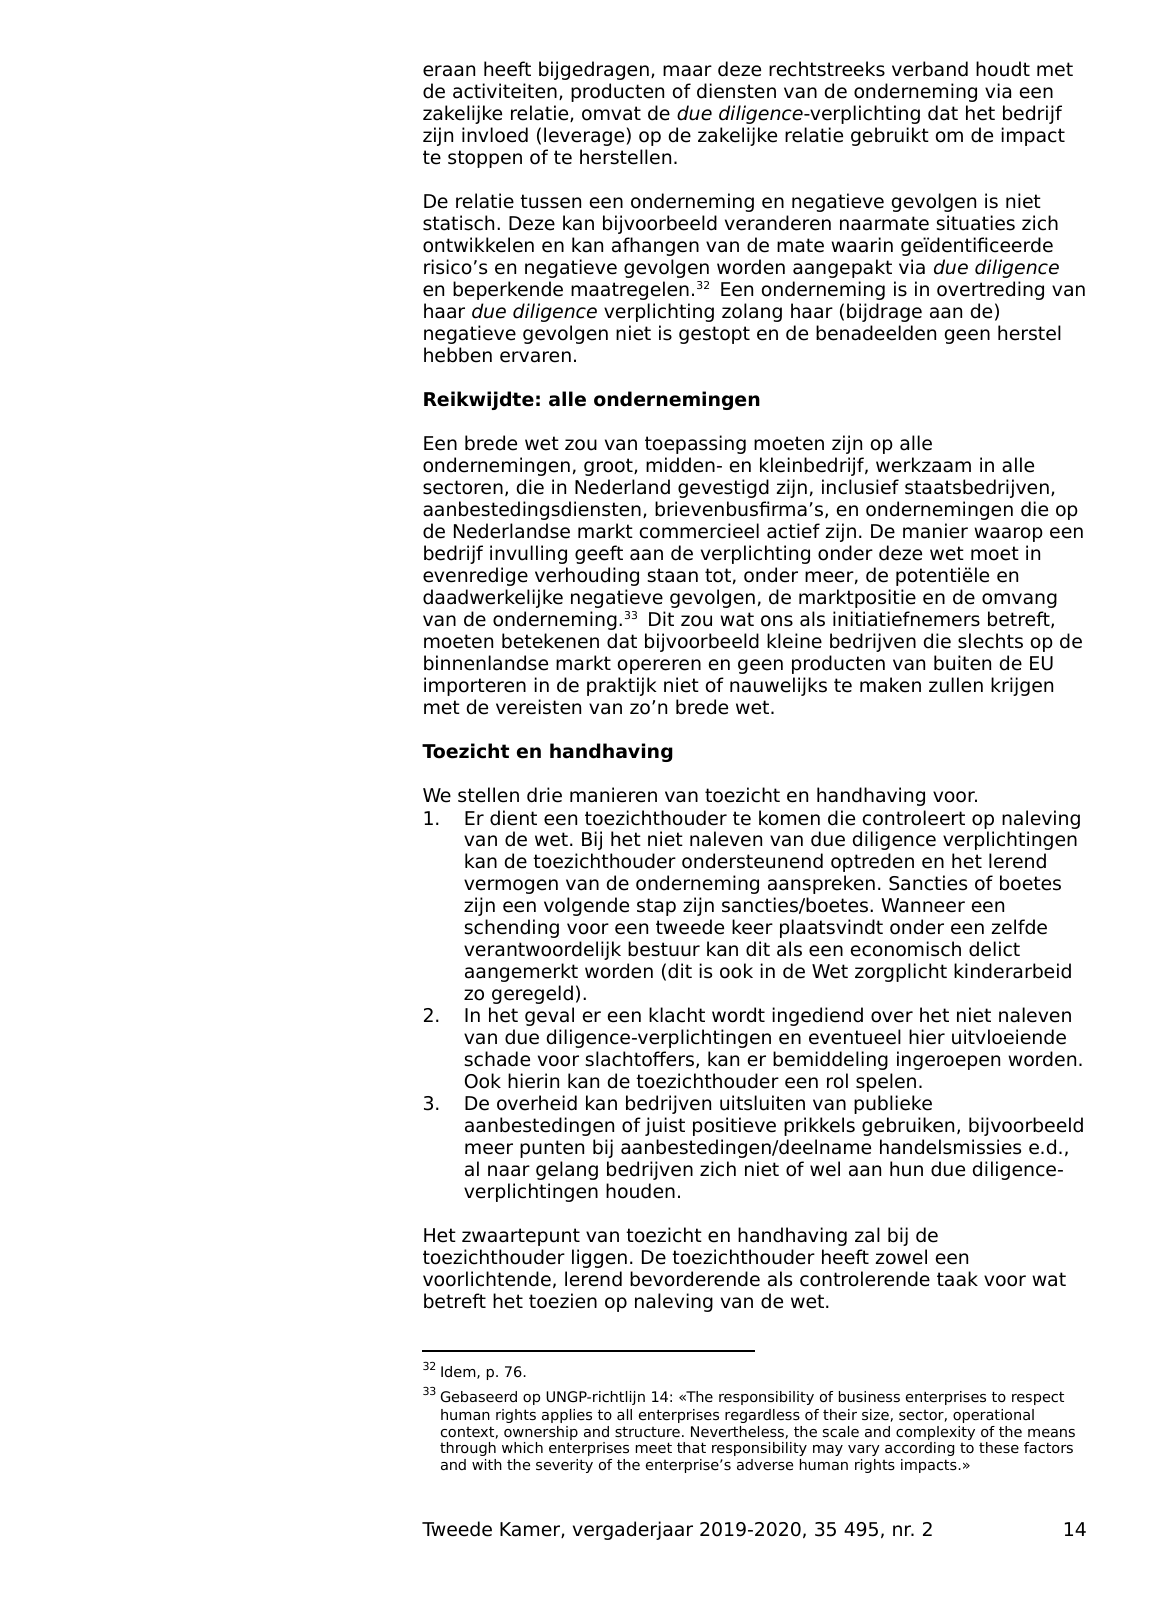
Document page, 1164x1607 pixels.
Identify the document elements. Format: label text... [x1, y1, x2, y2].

text Idem, p. 76. [422, 1360, 1087, 1382]
subtitle Reikwijdte: alle ondernemingen [422, 389, 1087, 411]
text De relatie tussen een onderneming en negatieve gevolgen is niet statisch. Deze kan bijvoorbeeld veranderen naarmate situaties zich ontwikkelen en kan afhangen van de mate waarin geïdentificeerde risico’s en negatieve gevolgen worden aangepakt via due diligence en beperkende maatregelen. Een onderneming is in overtreding van haar due diligence verplichting zolang haar (bijdrage aan de) negatieve gevolgen niet is gestopt en de benadeelden geen herstel hebben ervaren. [422, 191, 1087, 367]
text 3. De overheid kan bedrijven uitsluiten van publieke aanbestedingen of juist positieve prikkels gebruiken, bijvoorbeeld meer punten bij aanbestedingen/deelname handelsmissies e.d., al naar gelang bedrijven zich niet of wel aan hun due diligence-verplichtingen houden. [422, 1093, 1087, 1203]
text Gebaseerd op UNGP-richtlijn 14: «The responsibility of business enterprises to respect human rights applies to all enterprises regardless of their size, sector, operational context, ownership and structure. Nevertheless, the scale and complexity of the means through which enterprises meet that responsibility may vary according to these factors and with the severity of the enterprise’s adverse human rights impacts.» [422, 1385, 1087, 1474]
subtitle Toezicht en handhaving [422, 741, 1087, 763]
text We stellen drie manieren van toezicht en handhaving voor. [422, 785, 1087, 807]
text Het zwaartepunt van toezicht en handhaving zal bij de toezichthouder liggen. De toezichthouder heeft zowel een voorlichtende, lerend bevorderende als controlerende taak voor wat betreft het toezien op naleving van de wet. [422, 1225, 1087, 1313]
text eraan heeft bijgedragen, maar deze rechtstreeks verband houdt met de activiteiten, producten of diensten van de onderneming via een zakelijke relatie, omvat de due diligence-verplichting dat het bedrijf zijn invloed (leverage) op de zakelijke relatie gebruikt om de impact te stoppen of te herstellen. [422, 59, 1087, 169]
text Een brede wet zou van toepassing moeten zijn op alle ondernemingen, groot, midden- en kleinbedrijf, werkzaam in alle sectoren, die in Nederland gevestigd zijn, inclusief staatsbedrijven, aanbestedingsdiensten, brievenbusfirma’s, en ondernemingen die op de Nederlandse markt commercieel actief zijn. De manier waarop een bedrijf invulling geeft aan de verplichting onder deze wet moet in evenredige verhouding staan tot, onder meer, de potentiële en daadwerkelijke negatieve gevolgen, de marktpositie en de omvang van de onderneming. Dit zou wat ons als initiatiefnemers betreft, moeten betekenen dat bijvoorbeeld kleine bedrijven die slechts op de binnenlandse markt opereren en geen producten van buiten de EU importeren in de praktijk niet of nauwelijks te maken zullen krijgen met de vereisten van zo’n brede wet. [422, 433, 1087, 719]
text 1. Er dient een toezichthouder te komen die controleert op naleving van de wet. Bij het niet naleven van due diligence verplichtingen kan de toezichthouder ondersteunend optreden en het lerend vermogen van de onderneming aanspreken. Sancties of boetes zijn een volgende stap zijn sancties/boetes. Wanneer een schending voor een tweede keer plaatsvindt onder een zelfde verantwoordelijk bestuur kan dit als een economisch delict aangemerkt worden (dit is ook in de Wet zorgplicht kinderarbeid zo geregeld). [422, 807, 1087, 1005]
text 2. In het geval er een klacht wordt ingediend over het niet naleven van due diligence-verplichtingen en eventueel hier uitvloeiende schade voor slachtoffers, kan er bemiddeling ingeroepen worden. Ook hierin kan de toezichthouder een rol spelen. [422, 1005, 1087, 1093]
